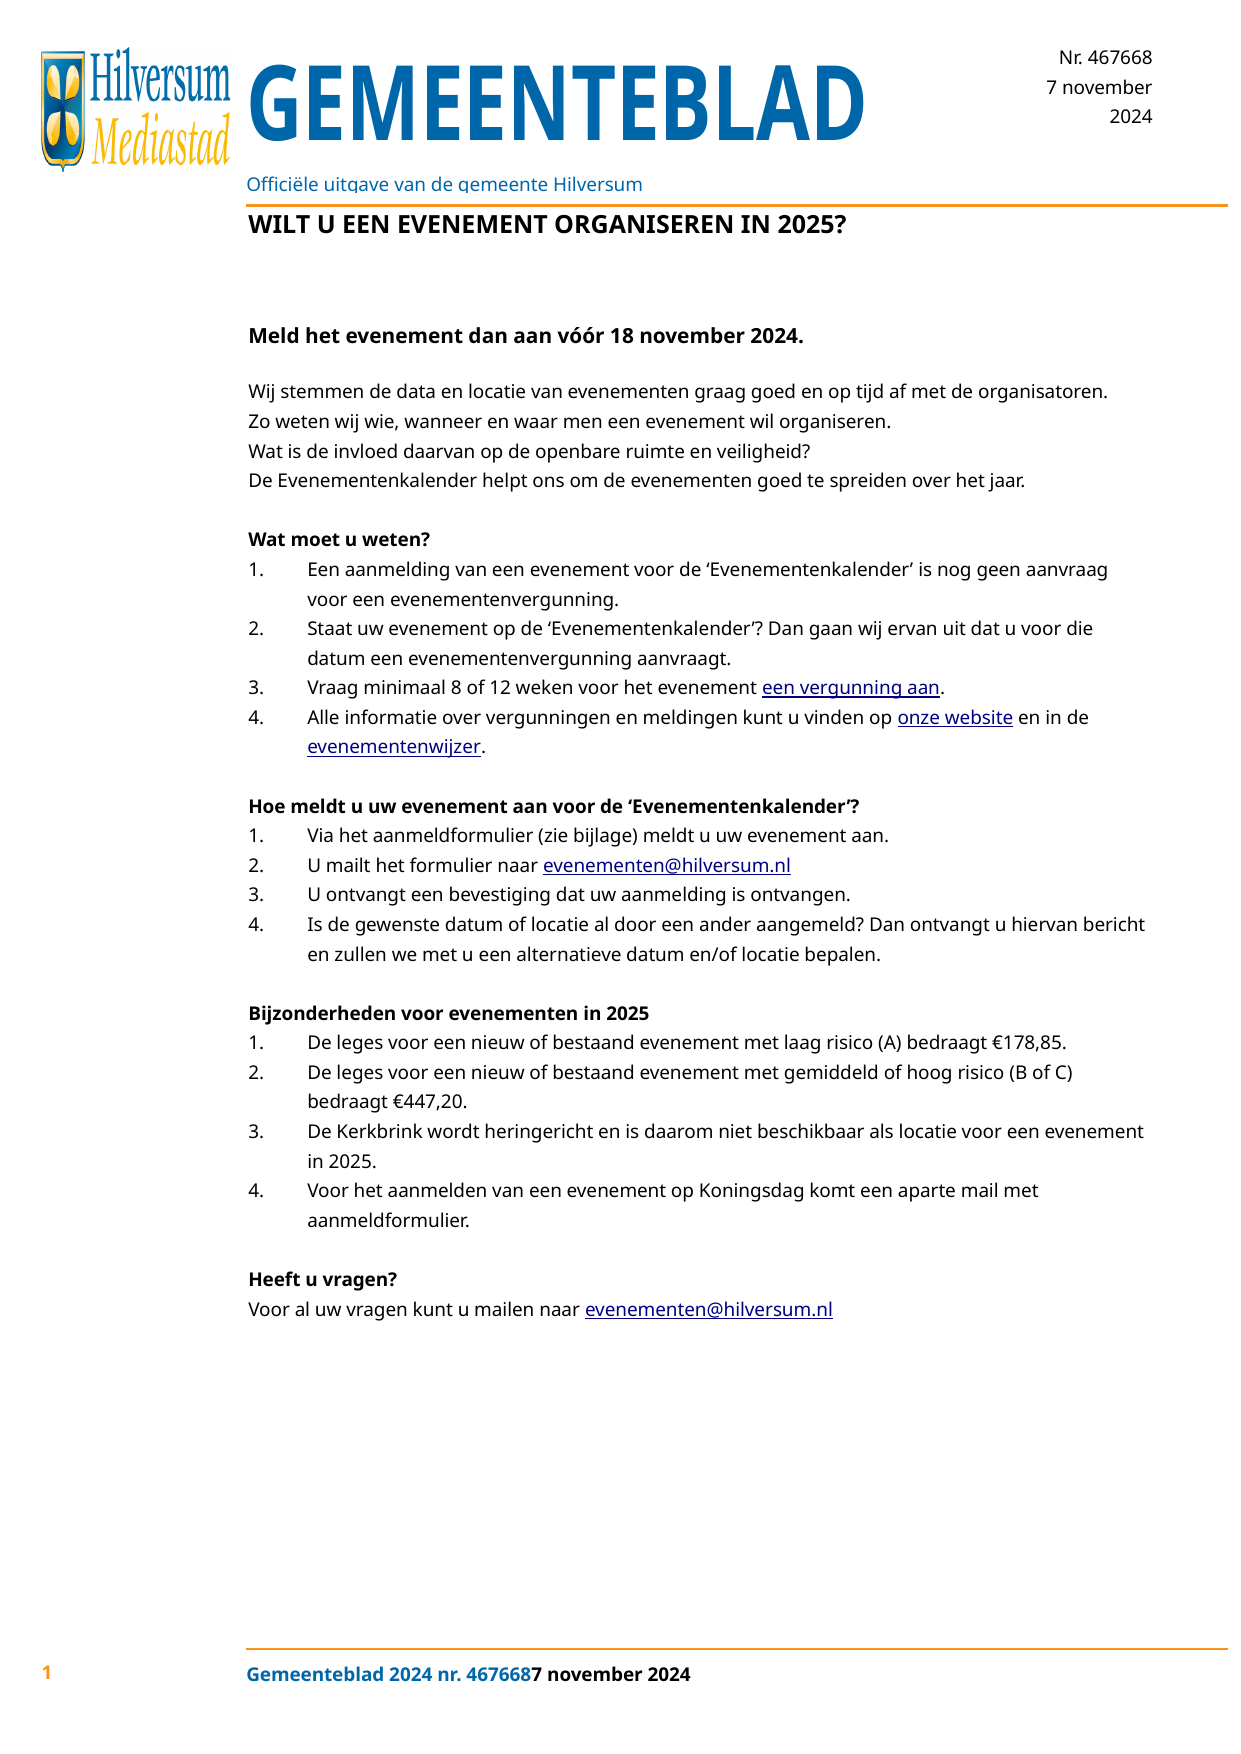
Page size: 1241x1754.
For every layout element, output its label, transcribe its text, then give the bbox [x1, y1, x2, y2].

list U mailt het formulier naar evenementen@hilversum.nl [248, 852, 1152, 878]
text Bijzonderheden voor evenementen in 2025 [248, 1000, 1152, 1026]
list Is de gewenste datum of locatie al door een ander aangemeld? Dan ontvangt u hiervan bericht en zullen we met u een alternatieve datum en/of locatie bepalen. [248, 911, 1152, 967]
text Wat moet u weten? [248, 527, 1152, 552]
list Vraag minimaal 8 of 12 weken voor het evenement een vergunning aan. [248, 674, 1152, 700]
text Meld het evenement dan aan vóór 18 november 2024. [248, 321, 1152, 349]
text WILT U EEN EVENEMENT ORGANISEREN IN 2025? [248, 207, 1152, 241]
list Een aanmelding van een evenement voor de ‘Evenementenkalender’ is nog geen aanvraag voor een evenementenvergunning. [248, 556, 1152, 612]
text Heeft u vragen? [248, 1266, 1152, 1292]
list De leges voor een nieuw of bestaand evenement met laag risico (A) bedraagt €178,85. [248, 1029, 1152, 1055]
text Wij stemmen de data en locatie van evenementen graag goed en op tijd af met de organisatoren. [248, 379, 1152, 404]
text Voor al uw vragen kunt u mailen naar evenementen@hilversum.nl [248, 1296, 1152, 1322]
list De Kerkbrink wordt heringericht en is daarom niet beschikbaar als locatie voor een evenement in 2025. [248, 1118, 1152, 1174]
list U ontvangt een bevestiging dat uw aanmelding is ontvangen. [248, 882, 1152, 907]
list De leges voor een nieuw of bestaand evenement met gemiddeld of hoog risico (B of C) bedraagt €447,20. [248, 1059, 1152, 1114]
list Voor het aanmelden van een evenement op Koningsdag komt een aparte mail met aanmeldformulier. [248, 1177, 1152, 1233]
text Hoe meldt u uw evenement aan voor de ‘Evenementenkalender’? [248, 793, 1152, 819]
list Via het aanmeldformulier (zie bijlage) meldt u uw evenement aan. [248, 822, 1152, 848]
text De Evenementenkalender helpt ons om de evenementen goed te spreiden over het jaar. [248, 467, 1152, 493]
text Wat is de invloed daarvan op de openbare ruimte en veiligheid? [248, 438, 1152, 464]
list Staat uw evenement op de ‘Evenementenkalender’? Dan gaan wij ervan uit dat u voor die datum een evenementenvergunning aanvraagt. [248, 615, 1152, 671]
text Zo weten wij wie, wanneer en waar men een evenement wil organiseren. [248, 408, 1152, 434]
picture [41, 47, 231, 172]
list Alle informatie over vergunningen en meldingen kunt u vinden op onze website en in de evenementenwijzer. [248, 704, 1152, 759]
